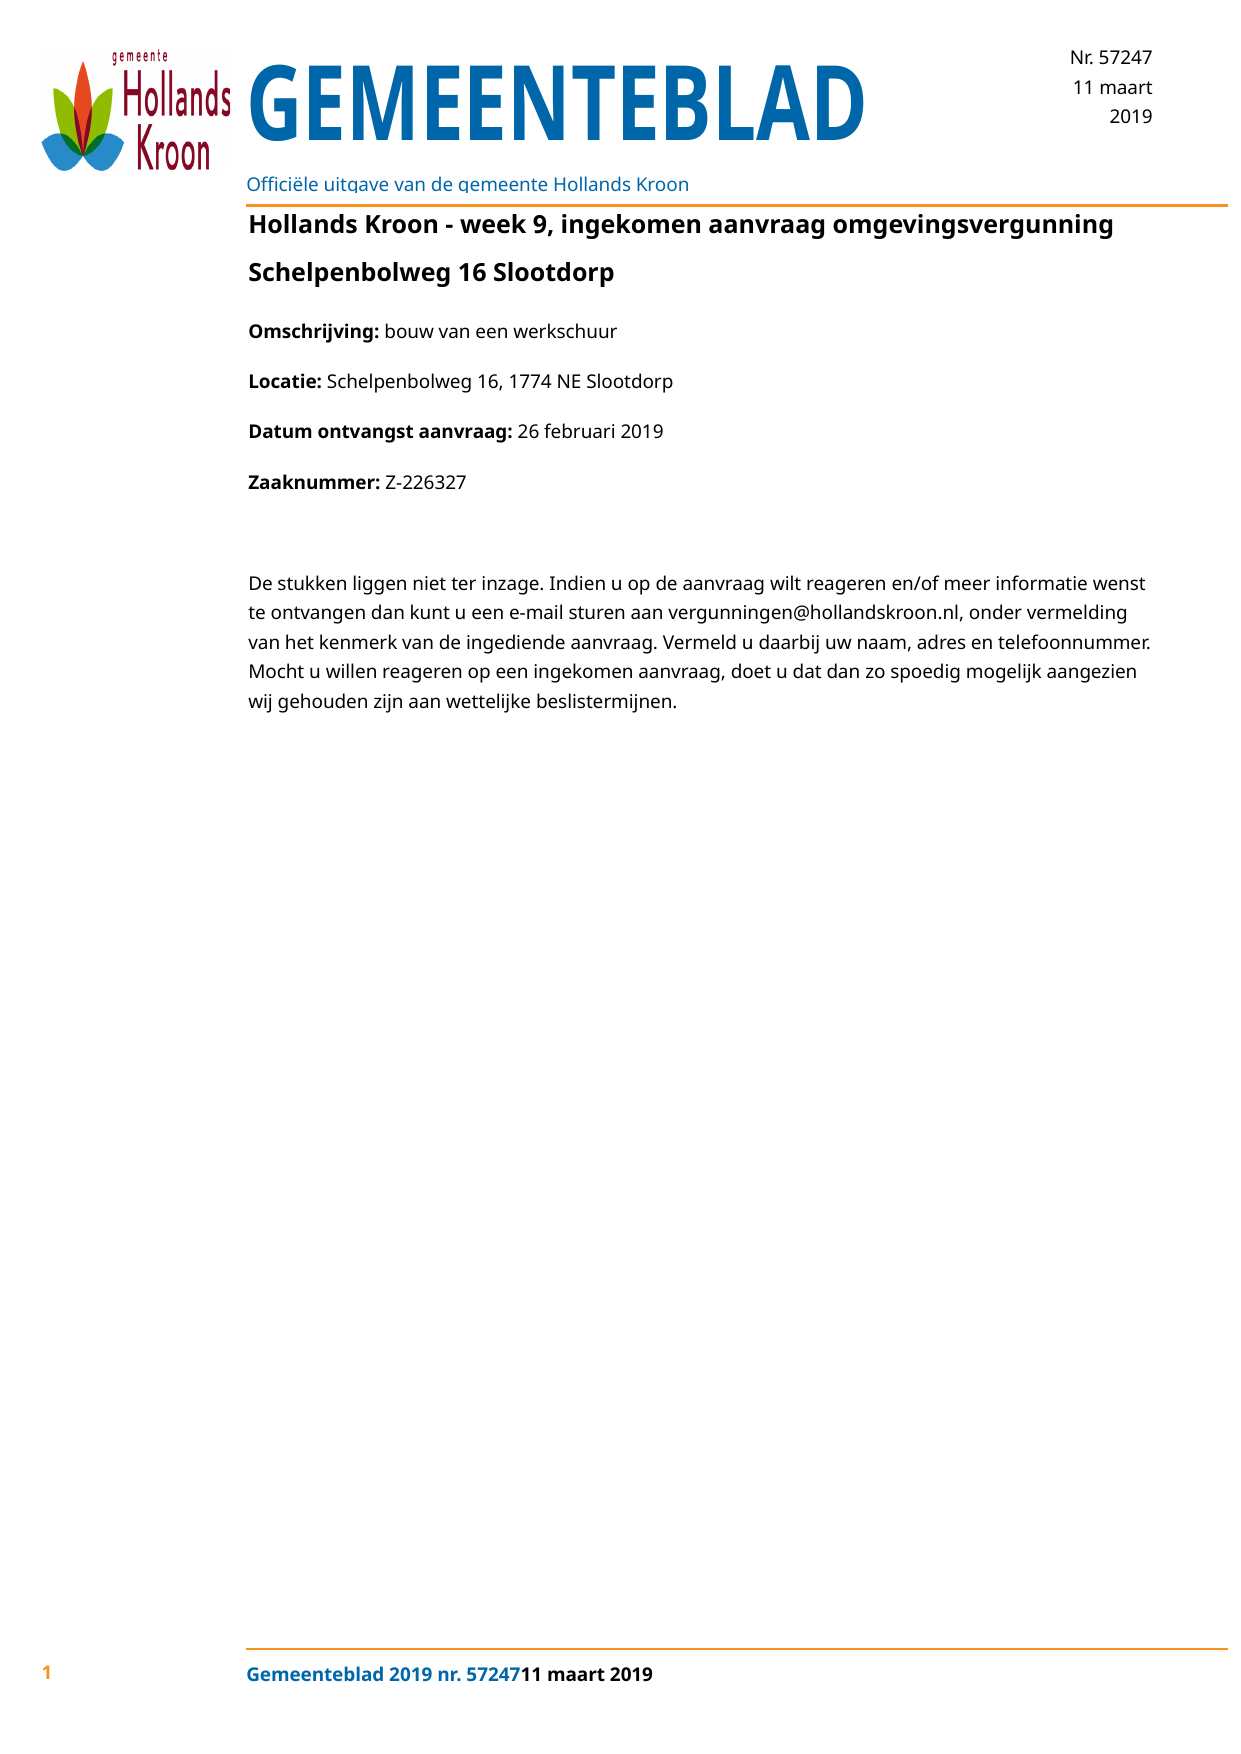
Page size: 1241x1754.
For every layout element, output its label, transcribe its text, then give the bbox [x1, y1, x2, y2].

picture [41, 47, 231, 172]
text De stukken liggen niet ter inzage. Indien u op de aanvraag wilt reageren en/of meer informatie wenst te ontvangen dan kunt u een e-mail sturen aan vergunningen@hollandskroon.nl, onder vermelding van het kenmerk van de ingediende aanvraag. Vermeld u daarbij uw naam, adres en telefoonnummer. Mocht u willen reageren op een ingekomen aanvraag, doet u dat dan zo spoedig mogelijk aangezien wij gehouden zijn aan wettelijke beslistermijnen. [248, 570, 1152, 714]
text Omschrijving: bouw van een werkschuur [248, 318, 1152, 344]
text Datum ontvangst aanvraag: 26 februari 2019 [248, 419, 1152, 444]
text Hollands Kroon - week 9, ingekomen aanvraag omgevingsvergunning Schelpenbolweg 16 Slootdorp [248, 207, 1152, 288]
text Locatie: Schelpenbolweg 16, 1774 NE Slootdorp [248, 368, 1152, 394]
text Zaaknummer: Z-226327 [248, 469, 1152, 495]
